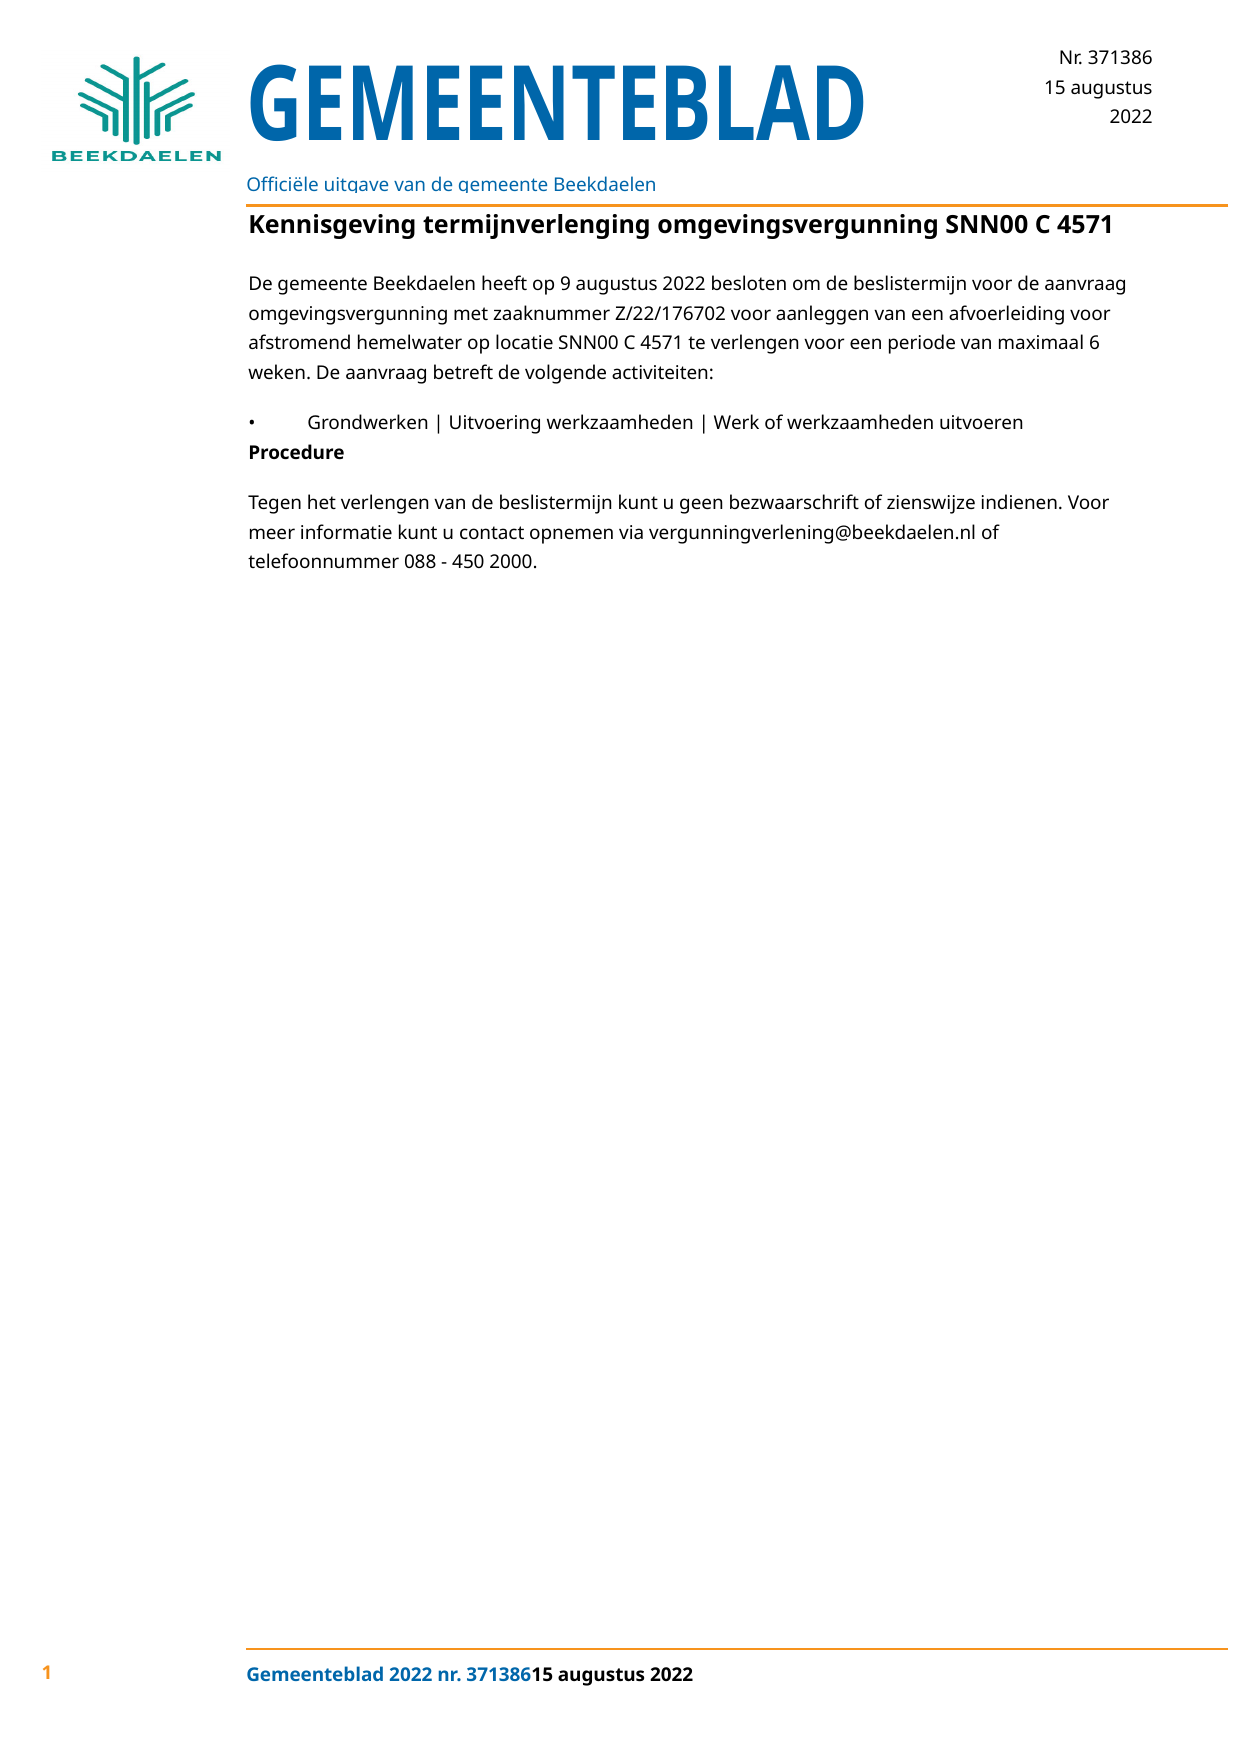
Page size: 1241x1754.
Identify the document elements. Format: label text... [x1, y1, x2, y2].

list Grondwerken | Uitvoering werkzaamheden | Werk of werkzaamheden uitvoeren [248, 409, 1152, 435]
text Kennisgeving termijnverlenging omgevingsvergunning SNN00 C 4571 [248, 207, 1152, 241]
text Procedure [248, 439, 1152, 465]
text De gemeente Beekdaelen heeft op 9 augustus 2022 besloten om de beslistermijn voor de aanvraag omgevingsvergunning met zaaknummer Z/22/176702 voor aanleggen van een afvoerleiding voor afstromend hemelwater op locatie SNN00 C 4571 te verlengen voor een periode van maximaal 6 weken. De aanvraag betreft de volgende activiteiten: [248, 270, 1152, 385]
picture [41, 47, 231, 172]
text Tegen het verlengen van de beslistermijn kunt u geen bezwaarschrift of zienswijze indienen. Voor meer informatie kunt u contact opnemen via vergunningverlening@beekdaelen.nl of telefoonnummer 088 - 450 2000. [248, 489, 1152, 574]
